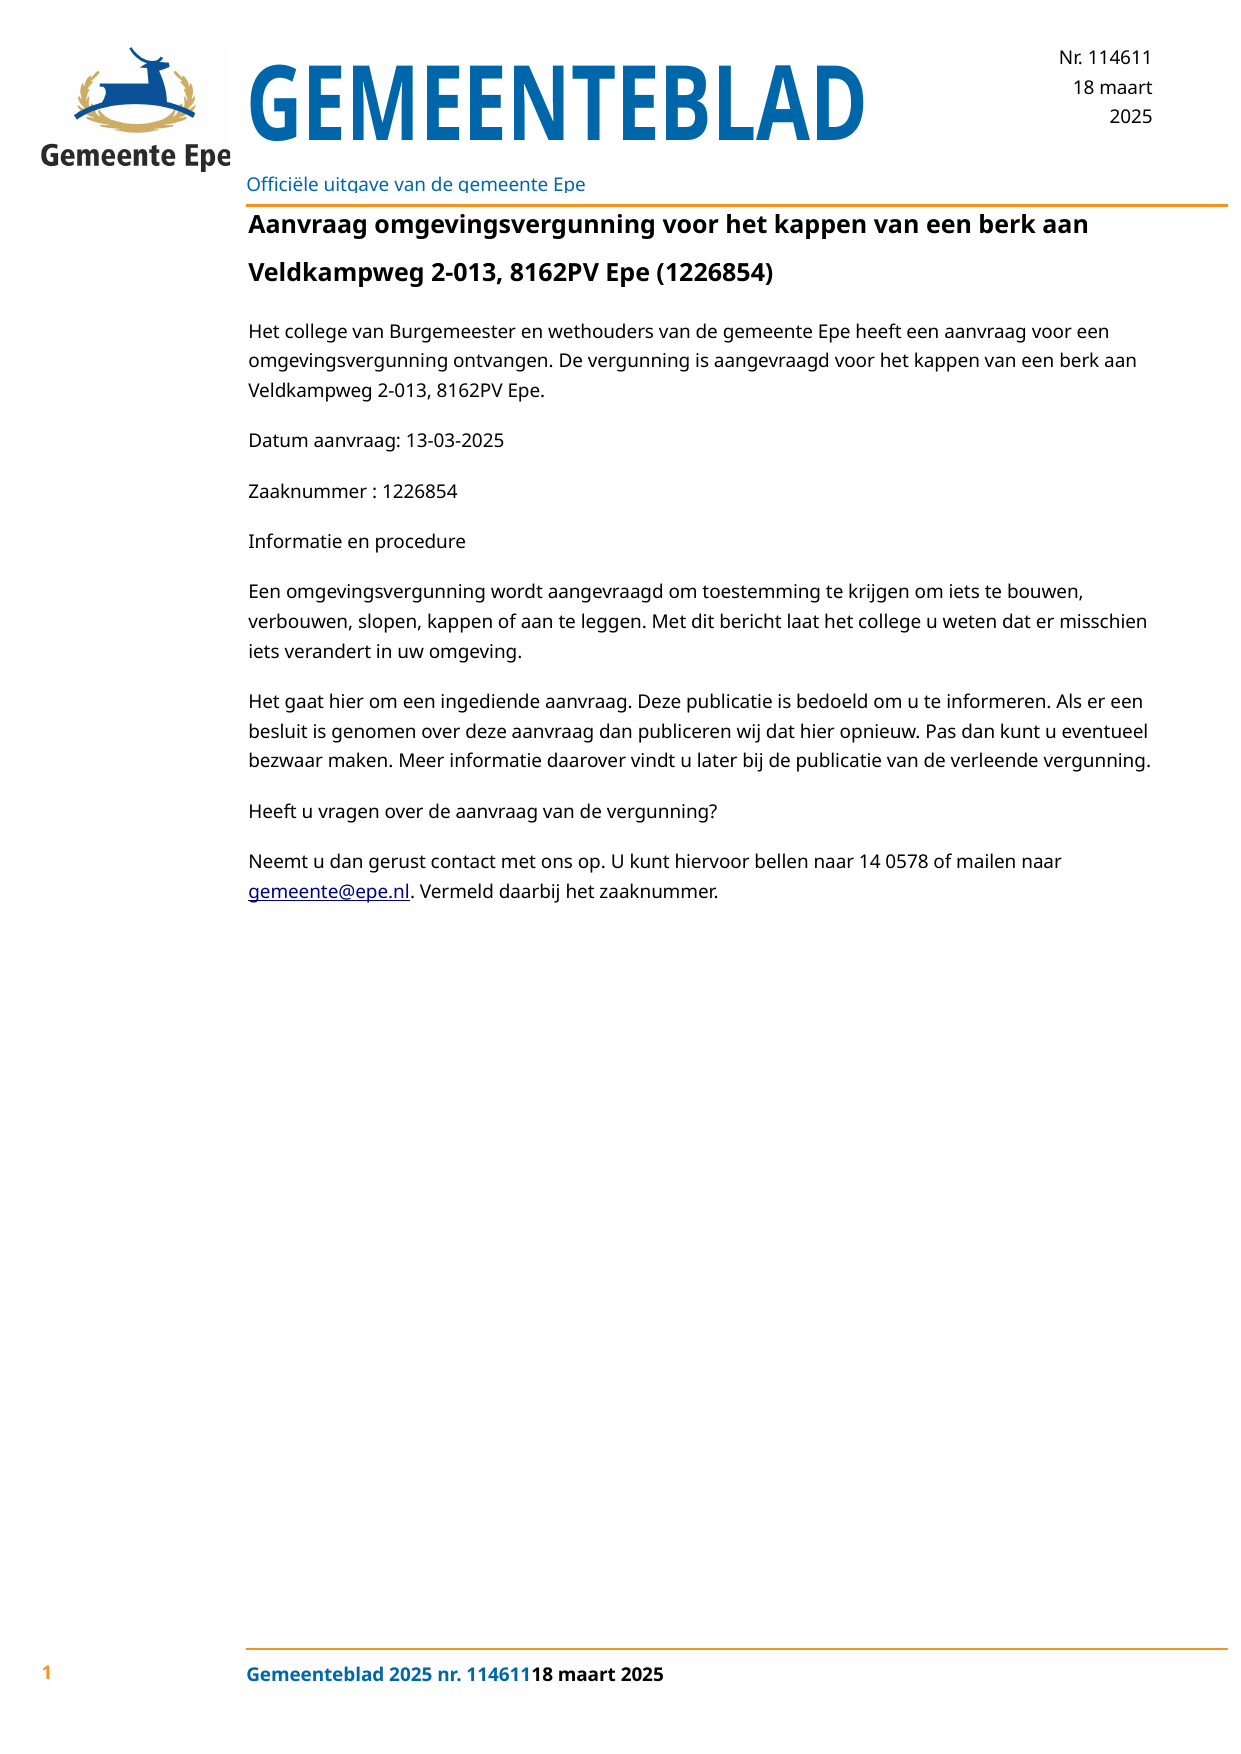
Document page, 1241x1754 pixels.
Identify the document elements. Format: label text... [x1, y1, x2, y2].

text Datum aanvraag: 13-03-2025 [248, 427, 1152, 453]
text Zaaknummer : 1226854 [248, 478, 1152, 504]
text Het college van Burgemeester en wethouders van de gemeente Epe heeft een aanvraag voor een omgevingsvergunning ontvangen. De vergunning is aangevraagd voor het kappen van een berk aan Veldkampweg 2-013, 8162PV Epe. [248, 318, 1152, 403]
text Aanvraag omgevingsvergunning voor het kappen van een berk aan Veldkampweg 2-013, 8162PV Epe (1226854) [248, 207, 1152, 288]
text Neemt u dan gerust contact met ons op. U kunt hiervoor bellen naar 14 0578 of mailen naar gemeente@epe.nl. Vermeld daarbij het zaaknummer. [248, 848, 1152, 904]
text Het gaat hier om een ingediende aanvraag. Deze publicatie is bedoeld om u te informeren. Als er een besluit is genomen over deze aanvraag dan publiceren wij dat hier opnieuw. Pas dan kunt u eventueel bezwaar maken. Meer informatie daarover vindt u later bij de publicatie van de verleende vergunning. [248, 688, 1152, 773]
picture [41, 47, 231, 172]
text Informatie en procedure [248, 528, 1152, 554]
text Een omgevingsvergunning wordt aangevraagd om toestemming te krijgen om iets te bouwen, verbouwen, slopen, kappen of aan te leggen. Met dit bericht laat het college u weten dat er misschien iets verandert in uw omgeving. [248, 579, 1152, 664]
text Heeft u vragen over de aanvraag van de vergunning? [248, 798, 1152, 824]
